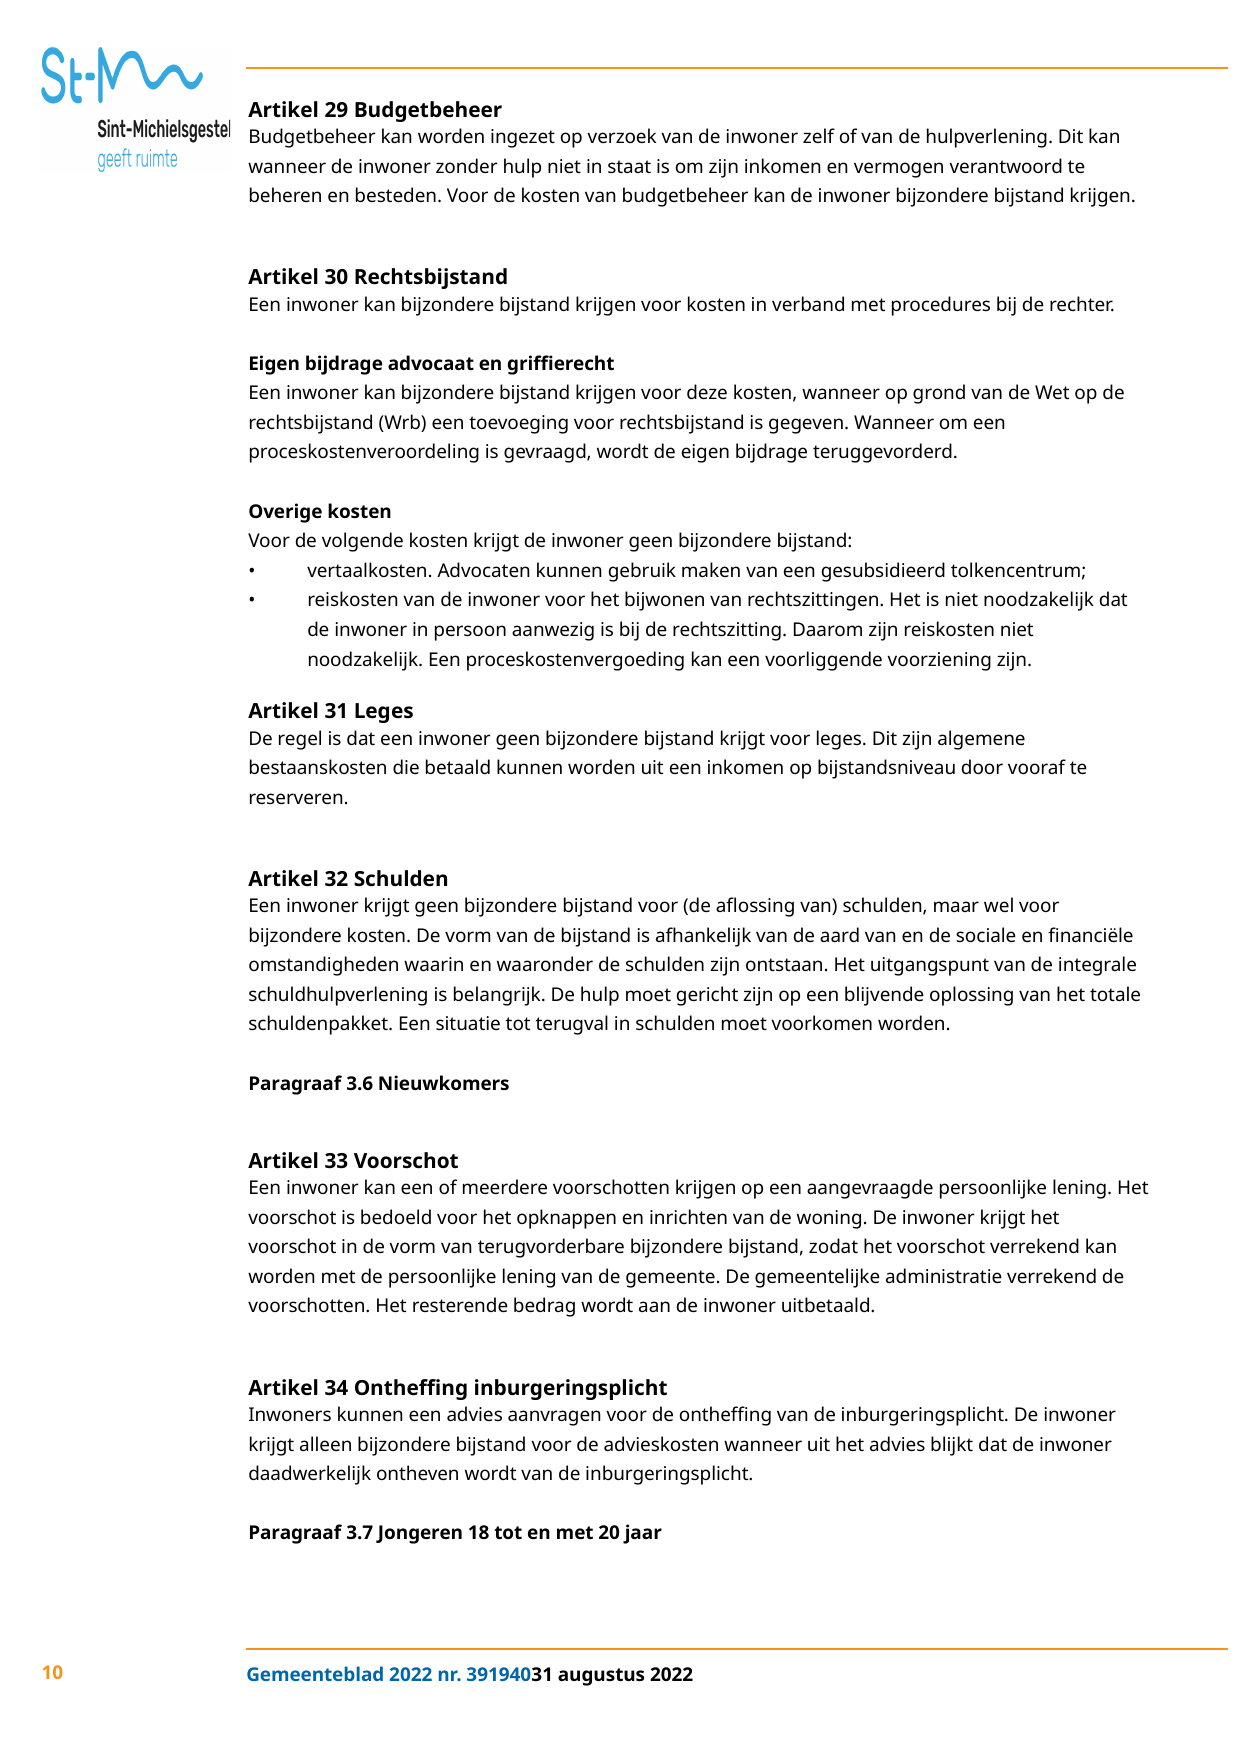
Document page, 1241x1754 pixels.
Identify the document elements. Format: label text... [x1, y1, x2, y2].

text Artikel 32 Schulden [248, 864, 1152, 892]
list vertaalkosten. Advocaten kunnen gebruik maken van een gesubsidieerd tolkencentrum; [248, 557, 1152, 583]
text Artikel 34 Ontheffing inburgeringsplicht [248, 1373, 1152, 1401]
text Artikel 33 Voorschot [248, 1146, 1152, 1174]
text Inwoners kunnen een advies aanvragen voor de ontheffing van de inburgeringsplicht. De inwoner krijgt alleen bijzondere bijstand voor de advieskosten wanneer uit het advies blijkt dat de inwoner daadwerkelijk ontheven wordt van de inburgeringsplicht. [248, 1401, 1152, 1486]
text Paragraaf 3.6 Nieuwkomers [248, 1070, 1152, 1096]
text De regel is dat een inwoner geen bijzondere bijstand krijgt voor leges. Dit zijn algemene bestaanskosten die betaald kunnen worden uit een inkomen op bijstandsniveau door vooraf te reserveren. [248, 725, 1152, 809]
text Een inwoner kan een of meerdere voorschotten krijgen op een aangevraagde persoonlijke lening. Het voorschot is bedoeld voor het opknappen en inrichten van de woning. De inwoner krijgt het voorschot in de vorm van terugvorderbare bijzondere bijstand, zodat het voorschot verrekend kan worden met de persoonlijke lening van de gemeente. De gemeentelijke administratie verrekend de voorschotten. Het resterende bedrag wordt aan de inwoner uitbetaald. [248, 1174, 1152, 1318]
text Artikel 30 Rechtsbijstand [248, 262, 1152, 291]
list reiskosten van de inwoner voor het bijwonen van rechtszittingen. Het is niet noodzakelijk dat de inwoner in persoon aanwezig is bij de rechtszitting. Daarom zijn reiskosten niet noodzakelijk. Een proceskostenvergoeding kan een voorliggende voorziening zijn. [248, 587, 1152, 672]
text Een inwoner kan bijzondere bijstand krijgen voor deze kosten, wanneer op grond van de Wet op de rechtsbijstand (Wrb) een toevoeging voor rechtsbijstand is gegeven. Wanneer om een proceskostenveroordeling is gevraagd, wordt de eigen bijdrage teruggevorderd. [248, 379, 1152, 464]
text Artikel 29 Budgetbeheer [248, 95, 1152, 123]
text Een inwoner krijgt geen bijzondere bijstand voor (de aflossing van) schulden, maar wel voor bijzondere kosten. De vorm van de bijstand is afhankelijk van de aard van en de sociale en financiële omstandigheden waarin en waaronder de schulden zijn ontstaan. Het uitgangspunt van de integrale schuldhulpverlening is belangrijk. De hulp moet gericht zijn op een blijvende oplossing van het totale schuldenpakket. Een situatie tot terugval in schulden moet voorkomen worden. [248, 892, 1152, 1036]
text Artikel 31 Leges [248, 696, 1152, 725]
text Budgetbeheer kan worden ingezet op verzoek van de inwoner zelf of van de hulpverlening. Dit kan wanneer de inwoner zonder hulp niet in staat is om zijn inkomen en vermogen verantwoord te beheren en besteden. Voor de kosten van budgetbeheer kan de inwoner bijzondere bijstand krijgen. [248, 123, 1152, 208]
text Een inwoner kan bijzondere bijstand krijgen voor kosten in verband met procedures bij de rechter. [248, 291, 1152, 317]
text Voor de volgende kosten krijgt de inwoner geen bijzondere bijstand: [248, 527, 1152, 553]
text Overige kosten [248, 498, 1152, 524]
text Paragraaf 3.7 Jongeren 18 tot en met 20 jaar [248, 1519, 1152, 1545]
text Eigen bijdrage advocaat en griffierecht [248, 350, 1152, 376]
picture [41, 47, 231, 172]
